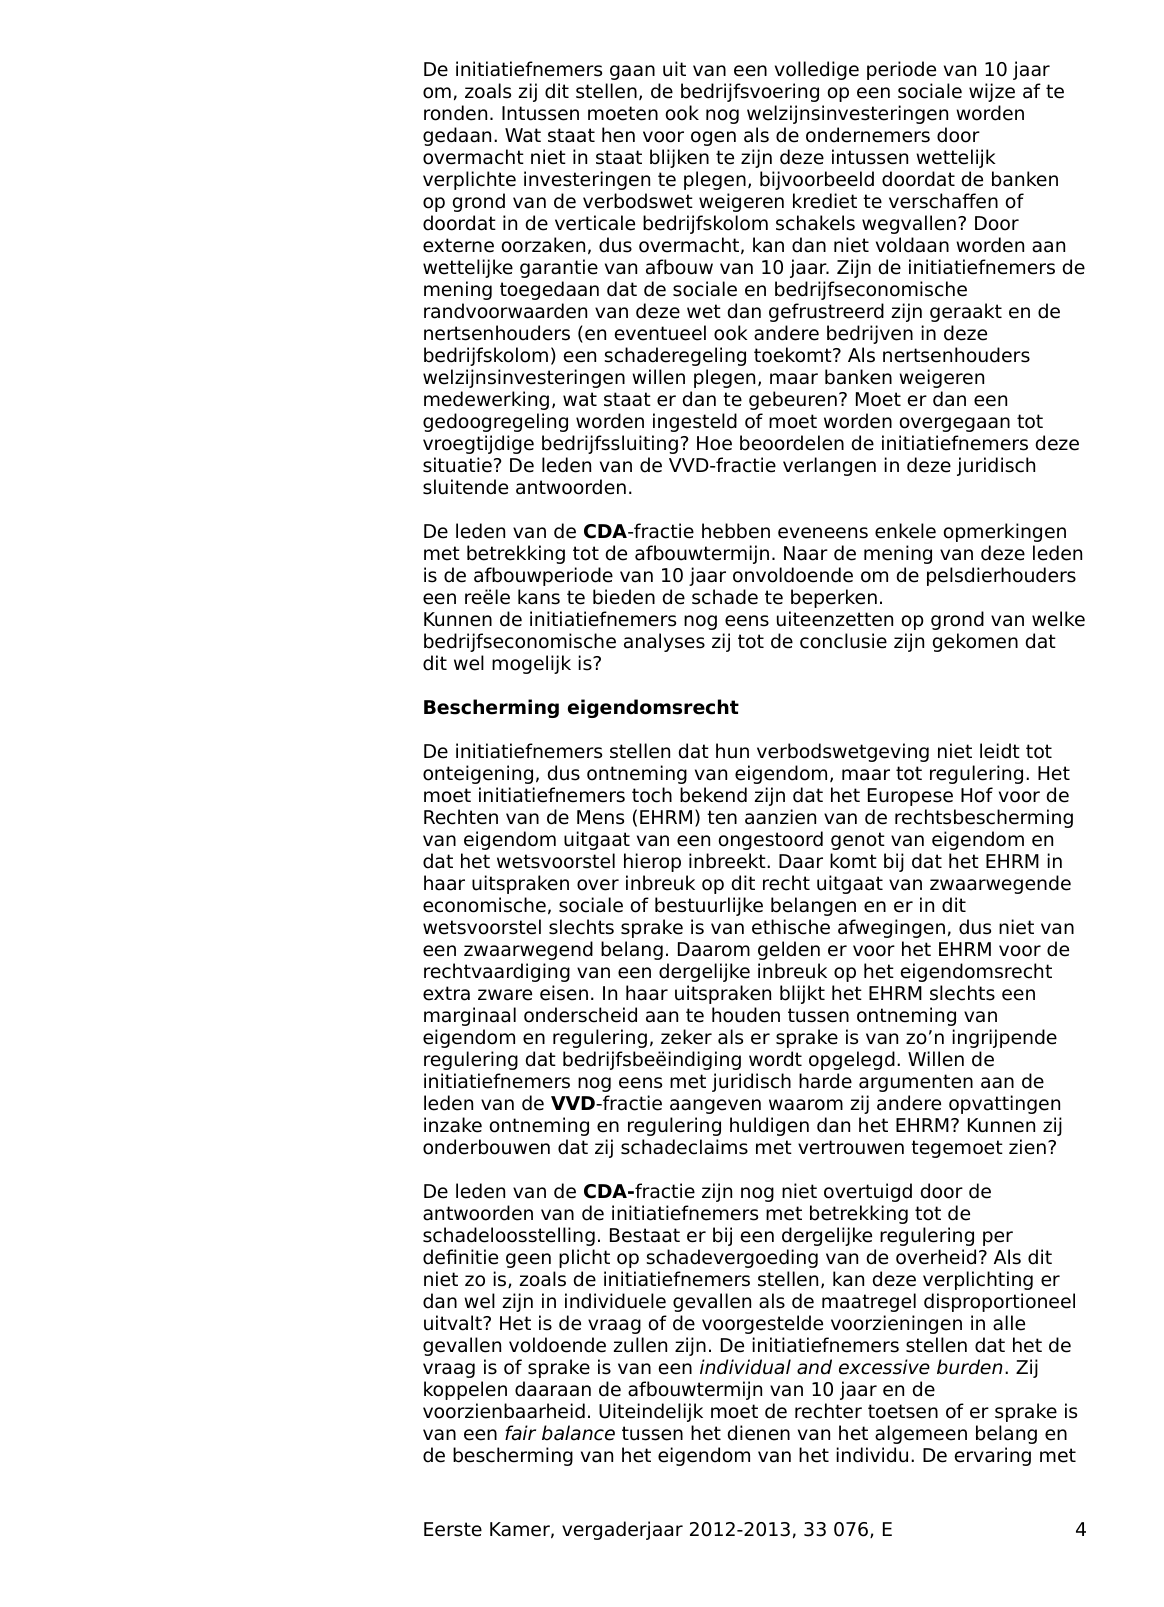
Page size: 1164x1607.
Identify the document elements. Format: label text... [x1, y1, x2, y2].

text De leden van de CDA-fractie hebben eveneens enkele opmerkingen met betrekking tot de afbouwtermijn. Naar de mening van deze leden is de afbouwperiode van 10 jaar onvoldoende om de pelsdierhouders een reële kans te bieden de schade te beperken. [422, 521, 1087, 609]
text De initiatiefnemers stellen dat hun verbodswetgeving niet leidt tot onteigening, dus ontneming van eigendom, maar tot regulering. Het moet initiatiefnemers toch bekend zijn dat het Europese Hof voor de Rechten van de Mens (EHRM) ten aanzien van de rechtsbescherming van eigendom uitgaat van een ongestoord genot van eigendom en dat het wetsvoorstel hierop inbreekt. Daar komt bij dat het EHRM in haar uitspraken over inbreuk op dit recht uitgaat van zwaarwegende economische, sociale of bestuurlijke belangen en er in dit wetsvoorstel slechts sprake is van ethische afwegingen, dus niet van een zwaarwegend belang. Daarom gelden er voor het EHRM voor de rechtvaardiging van een dergelijke inbreuk op het eigendomsrecht extra zware eisen. In haar uitspraken blijkt het EHRM slechts een marginaal onderscheid aan te houden tussen ontneming van eigendom en regulering, zeker als er sprake is van zo’n ingrijpende regulering dat bedrijfsbeëindiging wordt opgelegd. Willen de initiatiefnemers nog eens met juridisch harde argumenten aan de leden van de VVD-fractie aangeven waarom zij andere opvattingen inzake ontneming en regulering huldigen dan het EHRM? Kunnen zij onderbouwen dat zij schadeclaims met vertrouwen tegemoet zien? [422, 741, 1087, 1159]
text De leden van de CDA-fractie zijn nog niet overtuigd door de antwoorden van de initiatiefnemers met betrekking tot de schadeloosstelling. Bestaat er bij een dergelijke regulering per definitie geen plicht op schadevergoeding van de overheid? Als dit niet zo is, zoals de initiatiefnemers stellen, kan deze verplichting er dan wel zijn in individuele gevallen als de maatregel disproportioneel uitvalt? Het is de vraag of de voorgestelde voorzieningen in alle gevallen voldoende zullen zijn. De initiatiefnemers stellen dat het de vraag is of sprake is van een individual and excessive burden. Zij koppelen daaraan de afbouwtermijn van 10 jaar en de voorzienbaarheid. Uiteindelijk moet de rechter toetsen of er sprake is van een fair balance tussen het dienen van het algemeen belang en de bescherming van het eigendom van het individu. De ervaring met [422, 1181, 1087, 1467]
subtitle Bescherming eigendomsrecht [422, 697, 1087, 719]
text De initiatiefnemers gaan uit van een volledige periode van 10 jaar om, zoals zij dit stellen, de bedrijfsvoering op een sociale wijze af te ronden. Intussen moeten ook nog welzijnsinvesteringen worden gedaan. Wat staat hen voor ogen als de ondernemers door overmacht niet in staat blijken te zijn deze intussen wettelijk verplichte investeringen te plegen, bijvoorbeeld doordat de banken op grond van de verbodswet weigeren krediet te verschaffen of doordat in de verticale bedrijfskolom schakels wegvallen? Door externe oorzaken, dus overmacht, kan dan niet voldaan worden aan wettelijke garantie van afbouw van 10 jaar. Zijn de initiatiefnemers de mening toegedaan dat de sociale en bedrijfseconomische randvoorwaarden van deze wet dan gefrustreerd zijn geraakt en de nertsenhouders (en eventueel ook andere bedrijven in deze bedrijfskolom) een schaderegeling toekomt? Als nertsenhouders welzijnsinvesteringen willen plegen, maar banken weigeren medewerking, wat staat er dan te gebeuren? Moet er dan een gedoogregeling worden ingesteld of moet worden overgegaan tot vroegtijdige bedrijfssluiting? Hoe beoordelen de initiatiefnemers deze situatie? De leden van de VVD-fractie verlangen in deze juridisch sluitende antwoorden. [422, 59, 1087, 499]
text Kunnen de initiatiefnemers nog eens uiteenzetten op grond van welke bedrijfseconomische analyses zij tot de conclusie zijn gekomen dat dit wel mogelijk is? [422, 609, 1087, 675]
